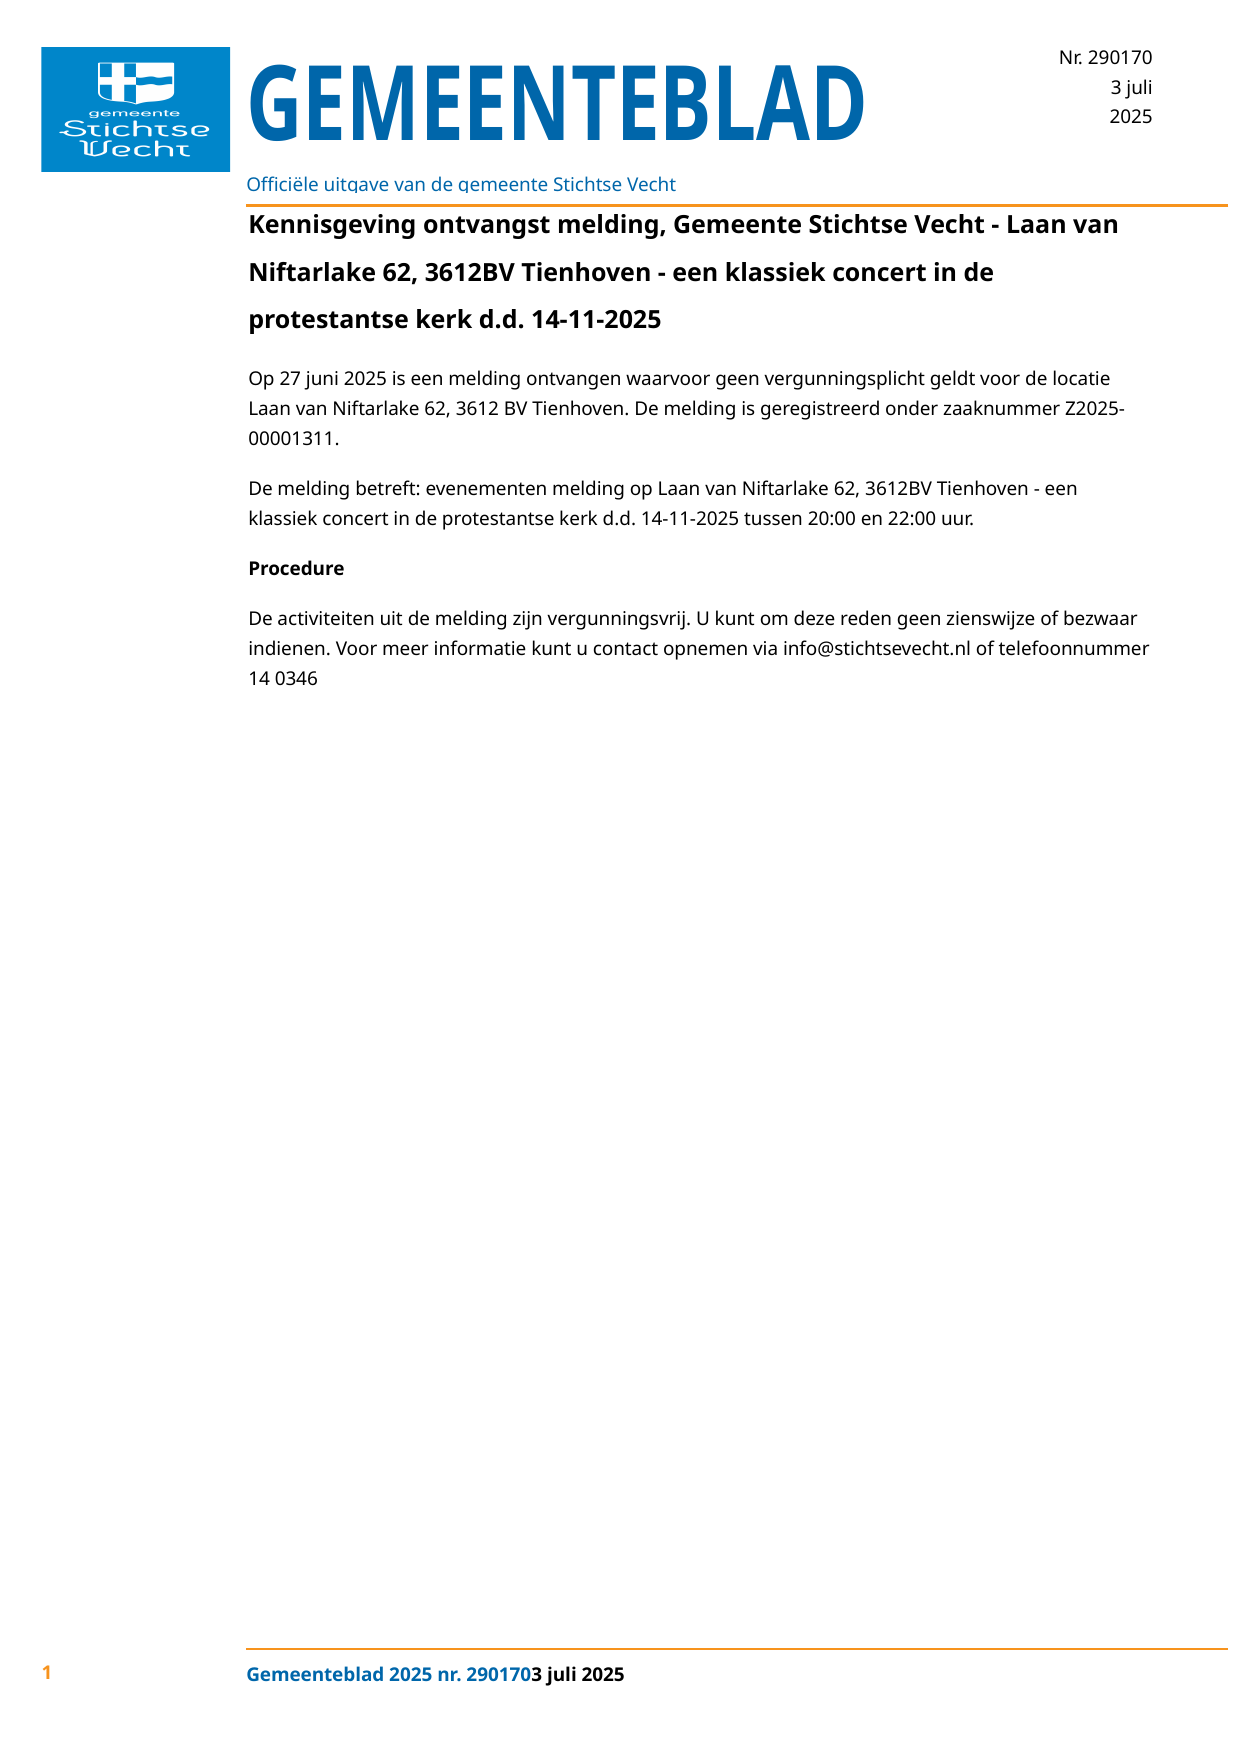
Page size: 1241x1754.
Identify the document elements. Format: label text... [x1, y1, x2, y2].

picture [137, 63, 174, 103]
text Kennisgeving ontvangst melding, Gemeente Stichtse Vecht - Laan van Niftarlake 62, 3612BV Tienhoven - een klassiek concert in de protestantse kerk d.d. 14-11-2025 [248, 207, 1152, 336]
text De melding betreft: evenementen melding op Laan van Niftarlake 62, 3612BV Tienhoven - een klassiek concert in de protestantse kerk d.d. 14-11-2025 tussen 20:00 en 22:00 uur. [248, 475, 1152, 530]
picture [99, 63, 135, 101]
text De activiteiten uit de melding zijn vergunningsvrij. U kunt om deze reden geen zienswijze of bezwaar indienen. Voor meer informatie kunt u contact opnemen via info@stichtsevecht.nl of telefoonnummer 14 0346 [248, 606, 1152, 690]
text Procedure [248, 555, 1152, 581]
text Op 27 juni 2025 is een melding ontvangen waarvoor geen vergunningsplicht geldt voor de locatie Laan van Niftarlake 62, 3612 BV Tienhoven. De melding is geregistreerd onder zaaknummer Z2025-00001311. [248, 366, 1152, 450]
